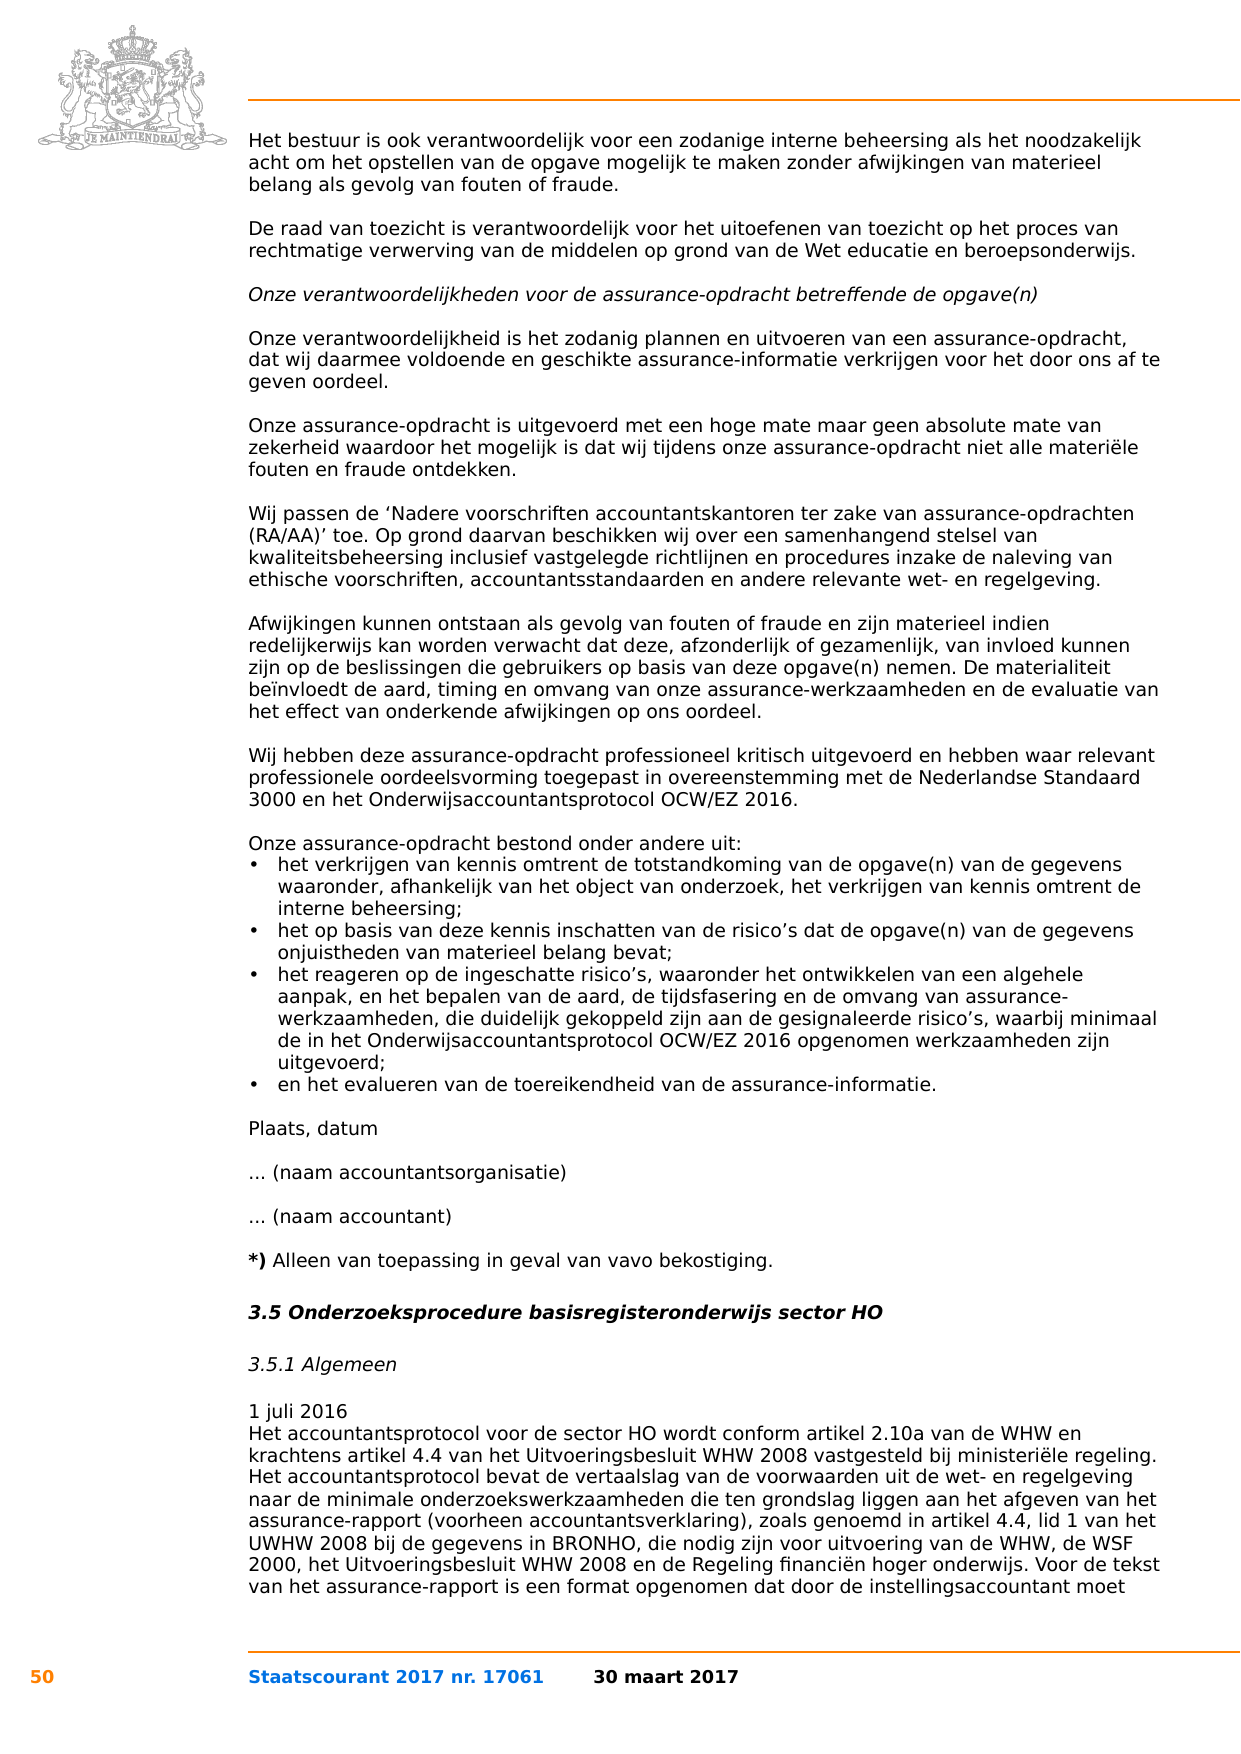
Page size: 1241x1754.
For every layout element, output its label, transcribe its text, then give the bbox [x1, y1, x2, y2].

subtitle 3.5 Onderzoeksprocedure basisregisteronderwijs sector HO [248, 1302, 1163, 1323]
picture [38, 25, 227, 150]
text • het op basis van deze kennis inschatten van de risico’s dat de opgave(n) van de gegevens onjuistheden van materieel belang bevat; [248, 920, 1163, 964]
text De raad van toezicht is verantwoordelijk voor het uitoefenen van toezicht op het proces van rechtmatige verwerving van de middelen op grond van de Wet educatie en beroepsonderwijs. [248, 218, 1163, 262]
text Wij passen de ‘Nadere voorschriften accountantskantoren ter zake van assurance-opdrachten (RA/AA)’ toe. Op grond daarvan beschikken wij over een samenhangend stelsel van kwaliteitsbeheersing inclusief vastgelegde richtlijnen en procedures inzake de naleving van ethische voorschriften, accountantsstandaarden en andere relevante wet- en regelgeving. [248, 503, 1163, 591]
text ... (naam accountantsorganisatie) [248, 1162, 1163, 1184]
text *) Alleen van toepassing in geval van vavo bekostiging. [248, 1249, 1163, 1272]
text Plaats, datum [248, 1118, 1163, 1140]
text ... (naam accountant) [248, 1206, 1163, 1228]
text Het bestuur is ook verantwoordelijk voor een zodanige interne beheersing als het noodzakelijk acht om het opstellen van de opgave mogelijk te maken zonder afwijkingen van materieel belang als gevolg van fouten of fraude. [248, 130, 1163, 196]
subtitle 3.5.1 Algemeen [248, 1353, 1163, 1376]
text • en het evalueren van de toereikendheid van de assurance-informatie. [248, 1074, 1163, 1096]
text • het reageren op de ingeschatte risico’s, waaronder het ontwikkelen van een algehele aanpak, en het bepalen van de aard, de tijdsfasering en de omvang van assurance-werkzaamheden, die duidelijk gekoppeld zijn aan de gesignaleerde risico’s, waarbij minimaal de in het Onderwijsaccountantsprotocol OCW/EZ 2016 opgenomen werkzaamheden zijn uitgevoerd; [248, 964, 1163, 1074]
text Het accountantsprotocol voor de sector HO wordt conform artikel 2.10a van de WHW en krachtens artikel 4.4 van het Uitvoeringsbesluit WHW 2008 vastgesteld bij ministeriële regeling. Het accountantsprotocol bevat de vertaalslag van de voorwaarden uit de wet- en regelgeving naar de minimale onderzoekswerkzaamheden die ten grondslag liggen aan het afgeven van het assurance-rapport (voorheen accountantsverklaring), zoals genoemd in artikel 4.4, lid 1 van het UWHW 2008 bij de gegevens in BRONHO, die nodig zijn voor uitvoering van de WHW, de WSF 2000, het Uitvoeringsbesluit WHW 2008 en de Regeling financiën hoger onderwijs. Voor de tekst van het assurance-rapport is een format opgenomen dat door de instellingsaccountant moet [248, 1422, 1163, 1598]
text 1 juli 2016 [248, 1401, 1163, 1422]
subtitle Onze verantwoordelijkheden voor de assurance-opdracht betreffende de opgave(n) [248, 283, 1163, 306]
text Onze verantwoordelijkheid is het zodanig plannen en uitvoeren van een assurance-opdracht, dat wij daarmee voldoende en geschikte assurance-informatie verkrijgen voor het door ons af te geven oordeel. [248, 327, 1163, 393]
text Afwijkingen kunnen ontstaan als gevolg van fouten of fraude en zijn materieel indien redelijkerwijs kan worden verwacht dat deze, afzonderlijk of gezamenlijk, van invloed kunnen zijn op de beslissingen die gebruikers op basis van deze opgave(n) nemen. De materialiteit beïnvloedt de aard, timing en omvang van onze assurance-werkzaamheden en de evaluatie van het effect van onderkende afwijkingen op ons oordeel. [248, 613, 1163, 723]
text • het verkrijgen van kennis omtrent de totstandkoming van de opgave(n) van de gegevens waaronder, afhankelijk van het object van onderzoek, het verkrijgen van kennis omtrent de interne beheersing; [248, 854, 1163, 920]
text Onze assurance-opdracht bestond onder andere uit: [248, 832, 1163, 854]
text Wij hebben deze assurance-opdracht professioneel kritisch uitgevoerd en hebben waar relevant professionele oordeelsvorming toegepast in overeenstemming met de Nederlandse Standaard 3000 en het Onderwijsaccountantsprotocol OCW/EZ 2016. [248, 744, 1163, 811]
text Onze assurance-opdracht is uitgevoerd met een hoge mate maar geen absolute mate van zekerheid waardoor het mogelijk is dat wij tijdens onze assurance-opdracht niet alle materiële fouten en fraude ontdekken. [248, 415, 1163, 481]
